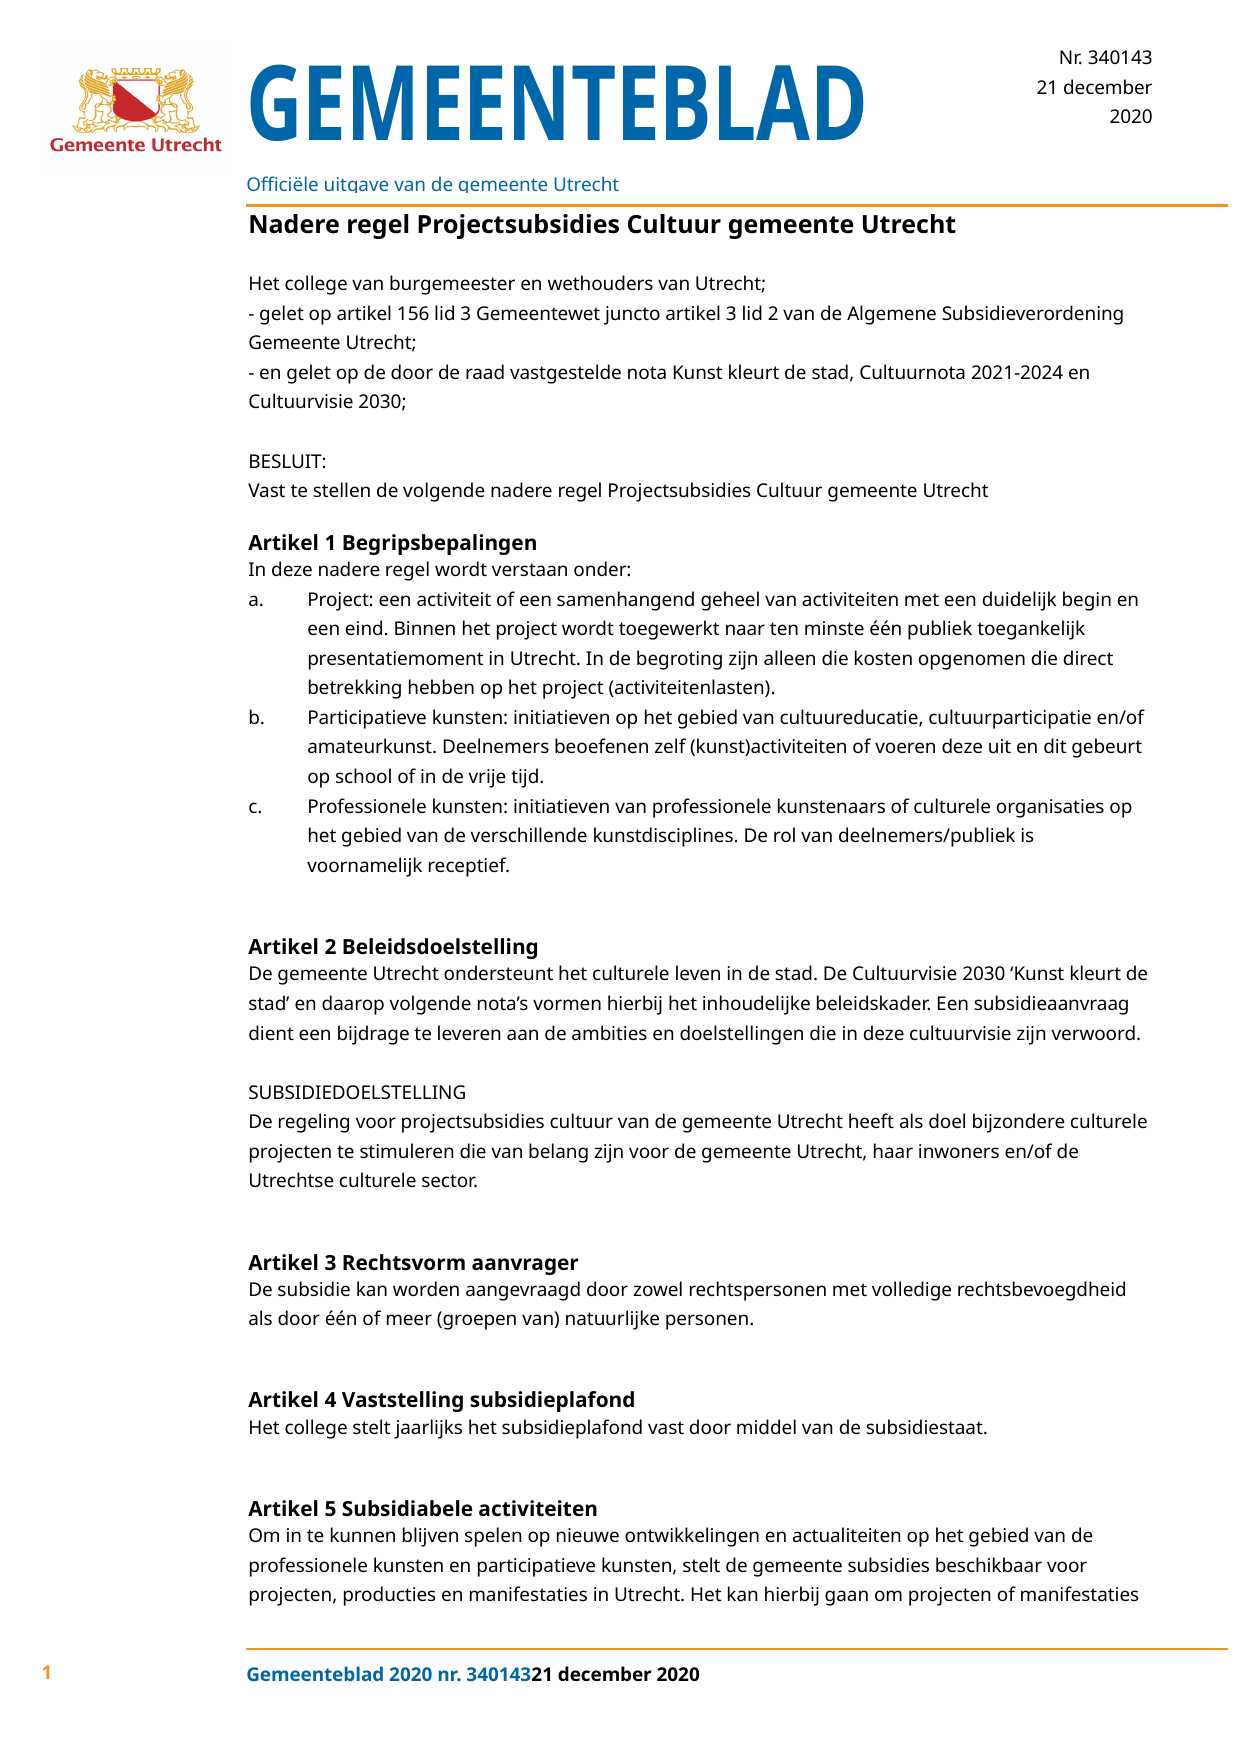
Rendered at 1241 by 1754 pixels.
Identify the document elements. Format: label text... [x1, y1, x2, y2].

text Het college van burgemeester en wethouders van Utrecht; [248, 270, 1152, 296]
text Om in te kunnen blijven spelen op nieuwe ontwikkelingen en actualiteiten op het gebied van de professionele kunsten en participatieve kunsten, stelt de gemeente subsidies beschikbaar voor projecten, producties en manifestaties in Utrecht. Het kan hierbij gaan om projecten of manifestaties [248, 1522, 1152, 1607]
text De gemeente Utrecht ondersteunt het culturele leven in de stad. De Cultuurvisie 2030 ‘Kunst kleurt de stad’ en daarop volgende nota’s vormen hierbij het inhoudelijke beleidskader. Een subsidieaanvraag dient een bijdrage te leveren aan de ambities en doelstellingen die in deze cultuurvisie zijn verwoord. [248, 961, 1152, 1045]
text Artikel 1 Begripsbepalingen [248, 528, 1152, 556]
text De subsidie kan worden aangevraagd door zowel rechtspersonen met volledige rechtsbevoegdheid als door één of meer (groepen van) natuurlijke personen. [248, 1276, 1152, 1331]
list Professionele kunsten: initiatieven van professionele kunstenaars of culturele organisaties op het gebied van de verschillende kunstdisciplines. De rol van deelnemers/publiek is voornamelijk receptief. [248, 793, 1152, 878]
text Nadere regel Projectsubsidies Cultuur gemeente Utrecht [248, 207, 1152, 241]
text In deze nadere regel wordt verstaan onder: [248, 556, 1152, 582]
text Artikel 2 Beleidsdoelstelling [248, 932, 1152, 961]
text - gelet op artikel 156 lid 3 Gemeentewet juncto artikel 3 lid 2 van de Algemene Subsidieverordening Gemeente Utrecht; [248, 300, 1152, 355]
picture [41, 47, 231, 172]
text - en gelet op de door de raad vastgestelde nota Kunst kleurt de stad, Cultuurnota 2021-2024 en Cultuurvisie 2030; [248, 359, 1152, 414]
text Artikel 3 Rechtsvorm aanvrager [248, 1248, 1152, 1276]
list Project: een activiteit of een samenhangend geheel van activiteiten met een duidelijk begin en een eind. Binnen het project wordt toegewerkt naar ten minste één publiek toegankelijk presentatiemoment in Utrecht. In de begroting zijn alleen die kosten opgenomen die direct betrekking hebben op het project (activiteitenlasten). [248, 586, 1152, 700]
text SUBSIDIEDOELSTELLING [248, 1079, 1152, 1104]
text De regeling voor projectsubsidies cultuur van de gemeente Utrecht heeft als doel bijzondere culturele projecten te stimuleren die van belang zijn voor de gemeente Utrecht, haar inwoners en/of de Utrechtse culturele sector. [248, 1108, 1152, 1193]
text Artikel 5 Subsidiabele activiteiten [248, 1494, 1152, 1522]
list Participatieve kunsten: initiatieven op het gebied van cultuureducatie, cultuurparticipatie en/of amateurkunst. Deelnemers beoefenen zelf (kunst)activiteiten of voeren deze uit en dit gebeurt op school of in de vrije tijd. [248, 704, 1152, 789]
text Het college stelt jaarlijks het subsidieplafond vast door middel van de subsidiestaat. [248, 1414, 1152, 1440]
text Vast te stellen de volgende nadere regel Projectsubsidies Cultuur gemeente Utrecht [248, 477, 1152, 503]
text Artikel 4 Vaststelling subsidieplafond [248, 1386, 1152, 1414]
text BESLUIT: [248, 448, 1152, 473]
